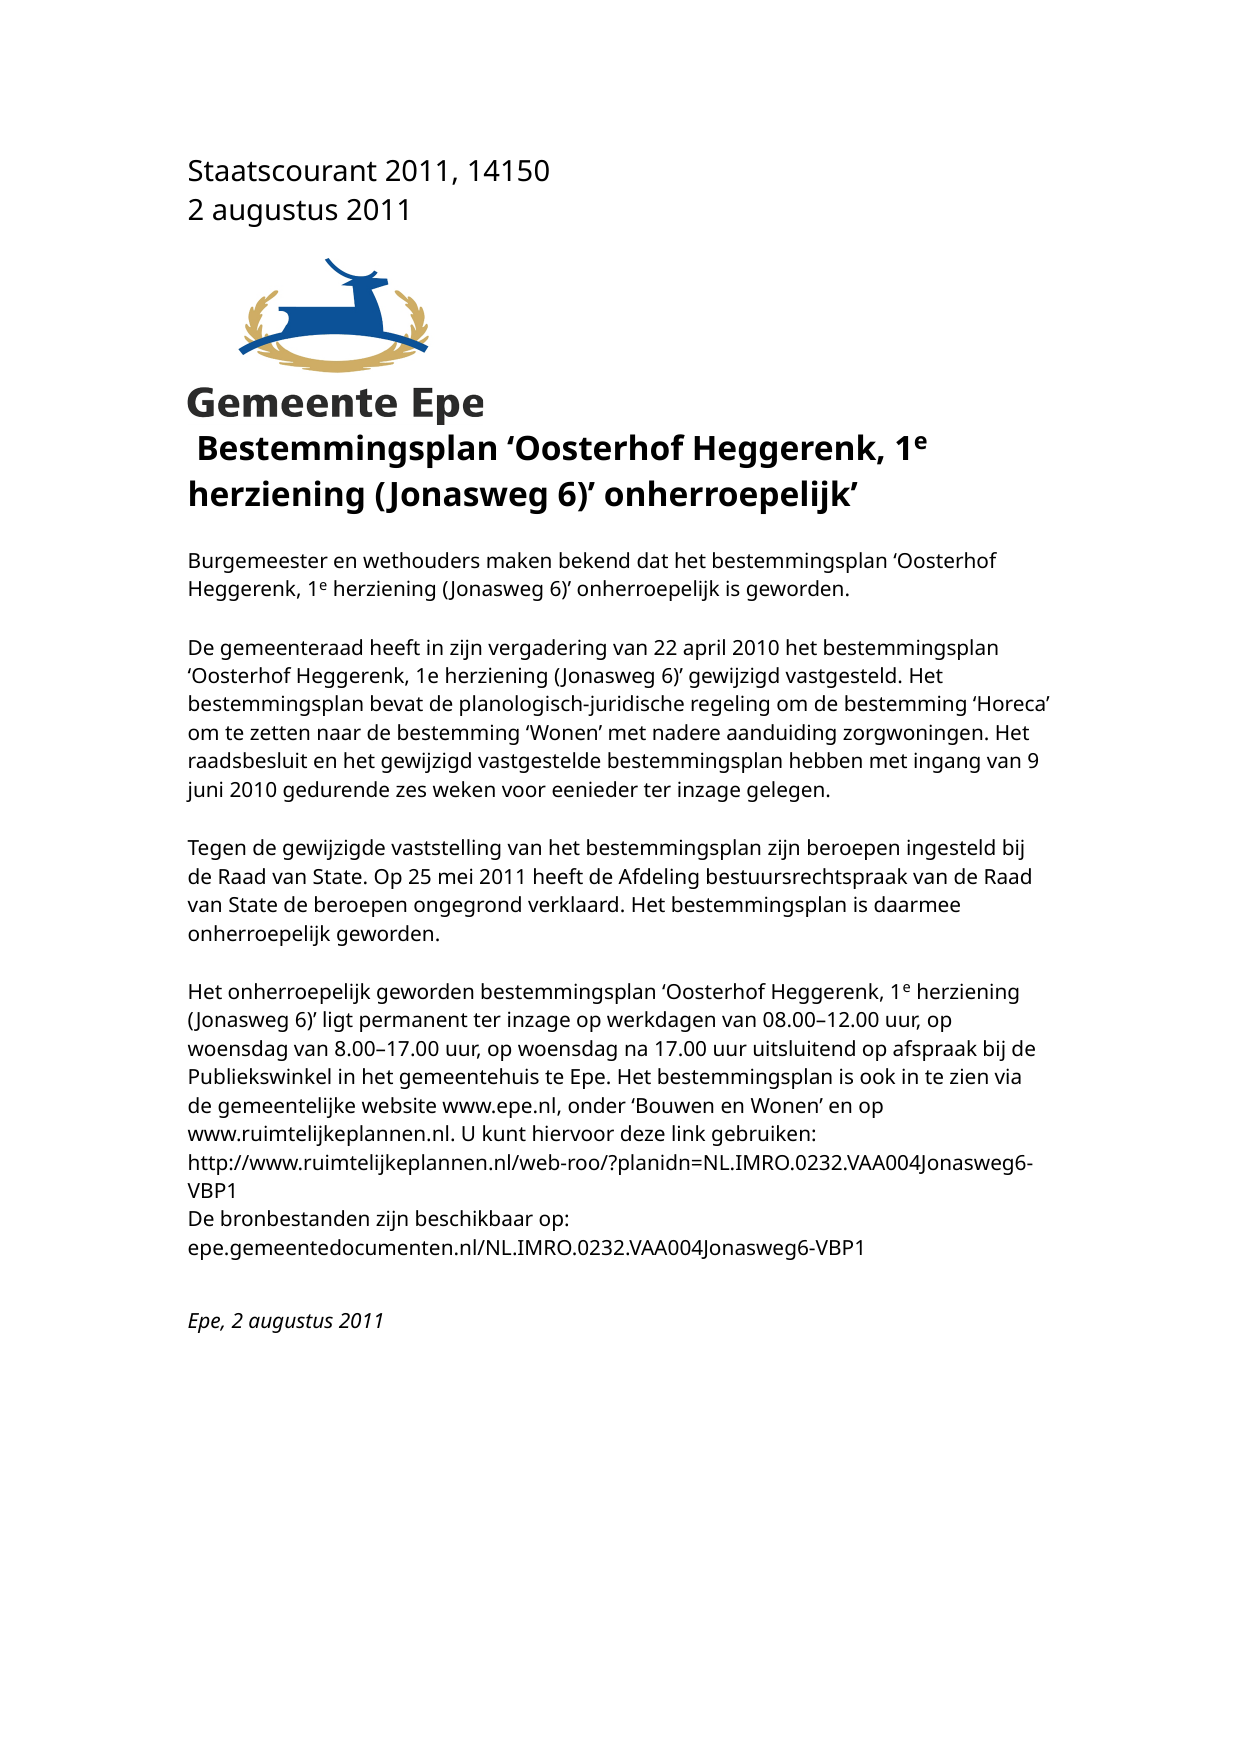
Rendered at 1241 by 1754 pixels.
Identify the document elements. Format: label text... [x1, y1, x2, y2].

text Burgemeester en wethouders maken bekend dat het bestemmingsplan ‘Oosterhof Heggerenk, 1e herziening (Jonasweg 6)’ onherroepelijk is geworden. [187, 546, 1053, 603]
text Tegen de gewijzigde vaststelling van het bestemmingsplan zijn beroepen ingesteld bij de Raad van State. Op 25 mei 2011 heeft de Afdeling bestuursrechtspraak van de Raad van State de beroepen ongegrond verklaard. Het bestemmingsplan is daarmee onherroepelijk geworden. [187, 833, 1053, 947]
text Epe, 2 augustus 2011 [187, 1306, 1053, 1335]
picture [187, 258, 484, 425]
subtitle Bestemmingsplan ‘Oosterhof Heggerenk, 1e herziening (Jonasweg 6)’ onherroepelijk’ [187, 271, 1053, 516]
text De gemeenteraad heeft in zijn vergadering van 22 april 2010 het bestemmingsplan ‘Oosterhof Heggerenk, 1e herziening (Jonasweg 6)’ gewijzigd vastgesteld. Het bestemmingsplan bevat de planologisch-juridische regeling om de bestemming ‘Horeca’ om te zetten naar de bestemming ‘Wonen’ met nadere aanduiding zorgwoningen. Het raadsbesluit en het gewijzigd vastgestelde bestemmingsplan hebben met ingang van 9 juni 2010 gedurende zes weken voor eenieder ter inzage gelegen. [187, 633, 1053, 803]
text De bronbestanden zijn beschikbaar op: epe.gemeentedocumenten.nl/NL.IMRO.0232.VAA004Jonasweg6-VBP1 [187, 1204, 1053, 1261]
text Staatscourant 2011, 14150 [187, 150, 1053, 190]
text Het onherroepelijk geworden bestemmingsplan ‘Oosterhof Heggerenk, 1e herziening (Jonasweg 6)’ ligt permanent ter inzage op werkdagen van 08.00–12.00 uur, op woensdag van 8.00–17.00 uur, op woensdag na 17.00 uur uitsluitend op afspraak bij de Publiekswinkel in het gemeentehuis te Epe. Het bestemmingsplan is ook in te zien via de gemeentelijke website www.epe.nl, onder ‘Bouwen en Wonen’ en op www.ruimtelijkeplannen.nl. U kunt hiervoor deze link gebruiken: http://www.ruimtelijkeplannen.nl/web-roo/?planidn=NL.IMRO.0232.VAA004Jonasweg6-VBP1 [187, 977, 1053, 1204]
text 2 augustus 2011 [187, 190, 1053, 229]
